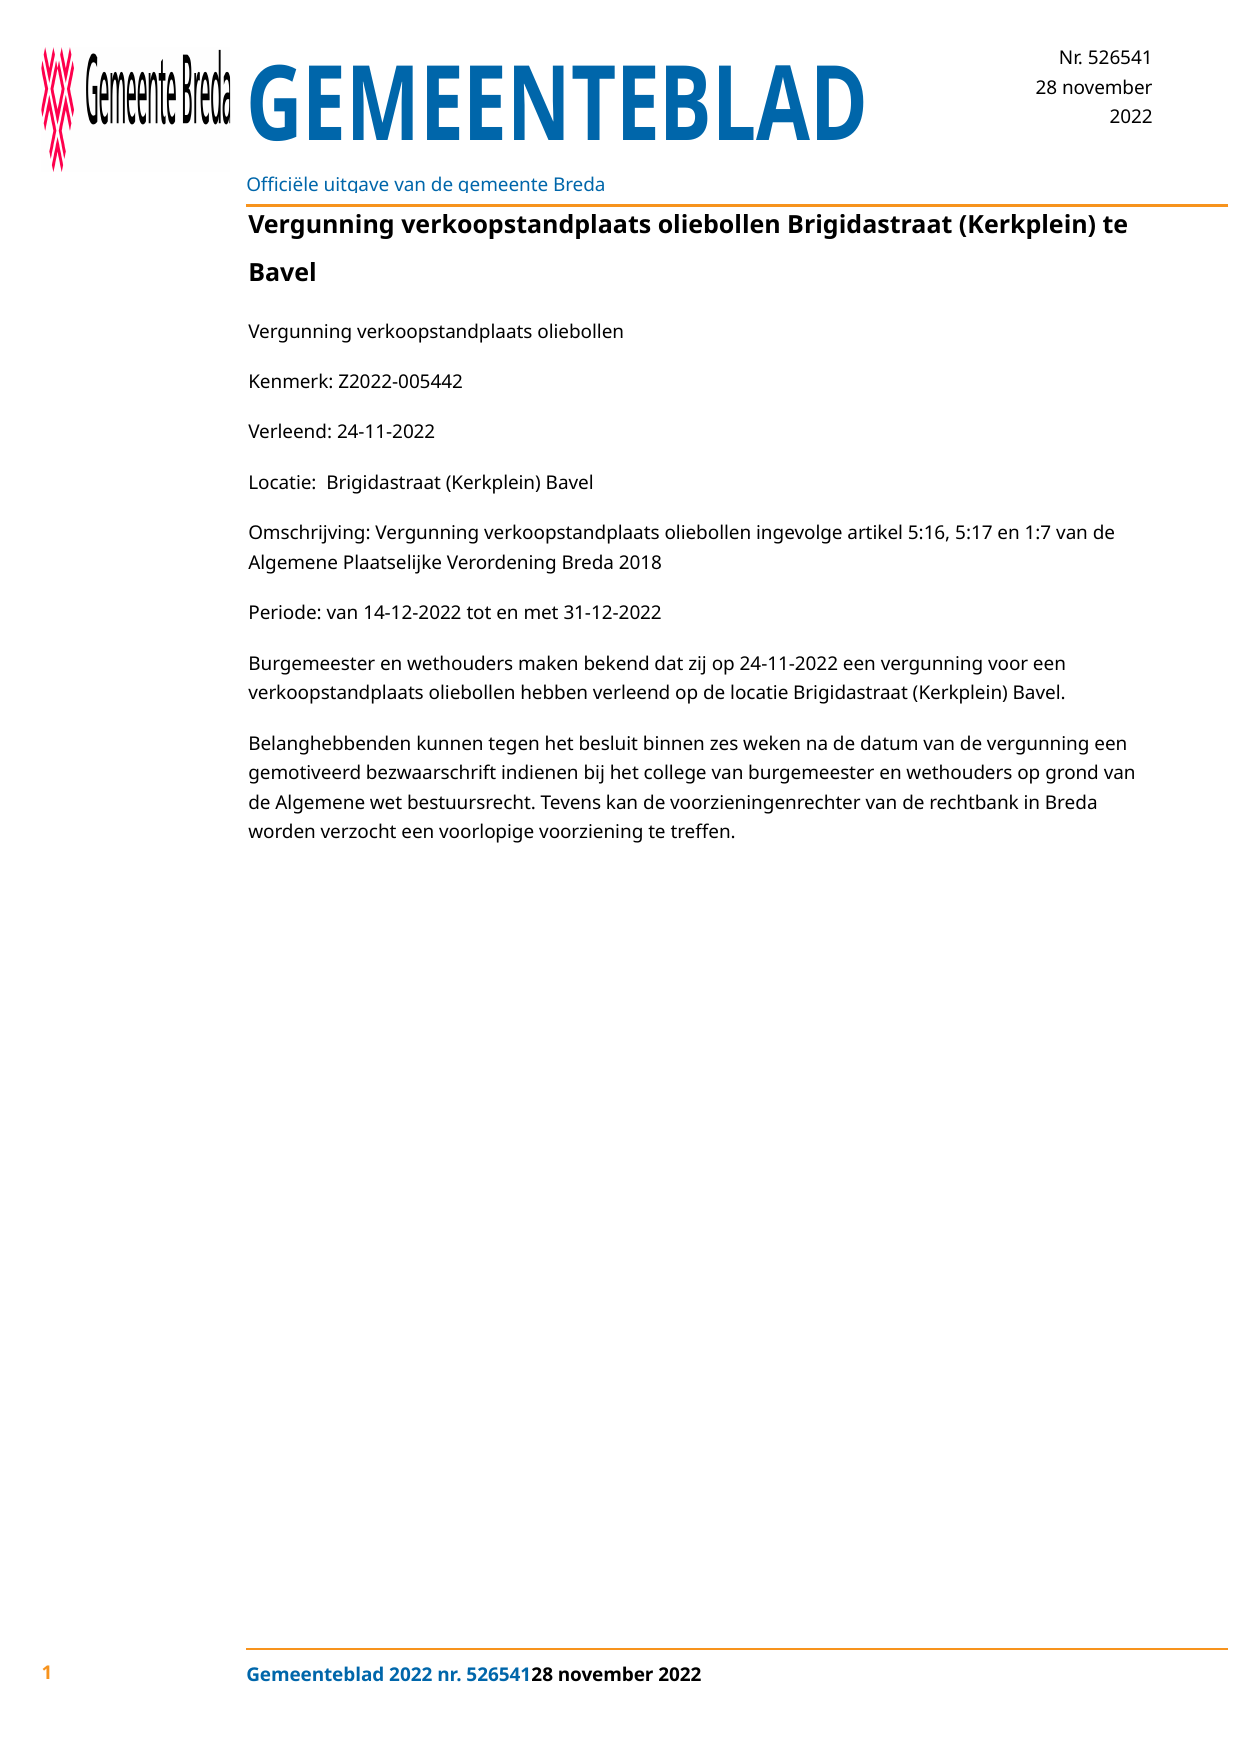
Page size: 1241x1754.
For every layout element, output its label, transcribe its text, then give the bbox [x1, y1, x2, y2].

text Belanghebbenden kunnen tegen het besluit binnen zes weken na de datum van de vergunning een gemotiveerd bezwaarschrift indienen bij het college van burgemeester en wethouders op grond van de Algemene wet bestuursrecht. Tevens kan de voorzieningenrechter van de rechtbank in Breda worden verzocht een voorlopige voorziening te treffen. [248, 730, 1152, 844]
picture [41, 47, 231, 172]
text Burgemeester en wethouders maken bekend dat zij op 24-11-2022 een vergunning voor een verkoopstandplaats oliebollen hebben verleend op de locatie Brigidastraat (Kerkplein) Bavel. [248, 650, 1152, 705]
text Verleend: 24-11-2022 [248, 419, 1152, 444]
text Vergunning verkoopstandplaats oliebollen Brigidastraat (Kerkplein) te Bavel [248, 207, 1152, 288]
text Omschrijving: Vergunning verkoopstandplaats oliebollen ingevolge artikel 5:16, 5:17 en 1:7 van de Algemene Plaatselijke Verordening Breda 2018 [248, 519, 1152, 575]
text Locatie: Brigidastraat (Kerkplein) Bavel [248, 469, 1152, 495]
text Vergunning verkoopstandplaats oliebollen [248, 318, 1152, 344]
text Periode: van 14-12-2022 tot en met 31-12-2022 [248, 599, 1152, 625]
text Kenmerk: Z2022-005442 [248, 368, 1152, 394]
